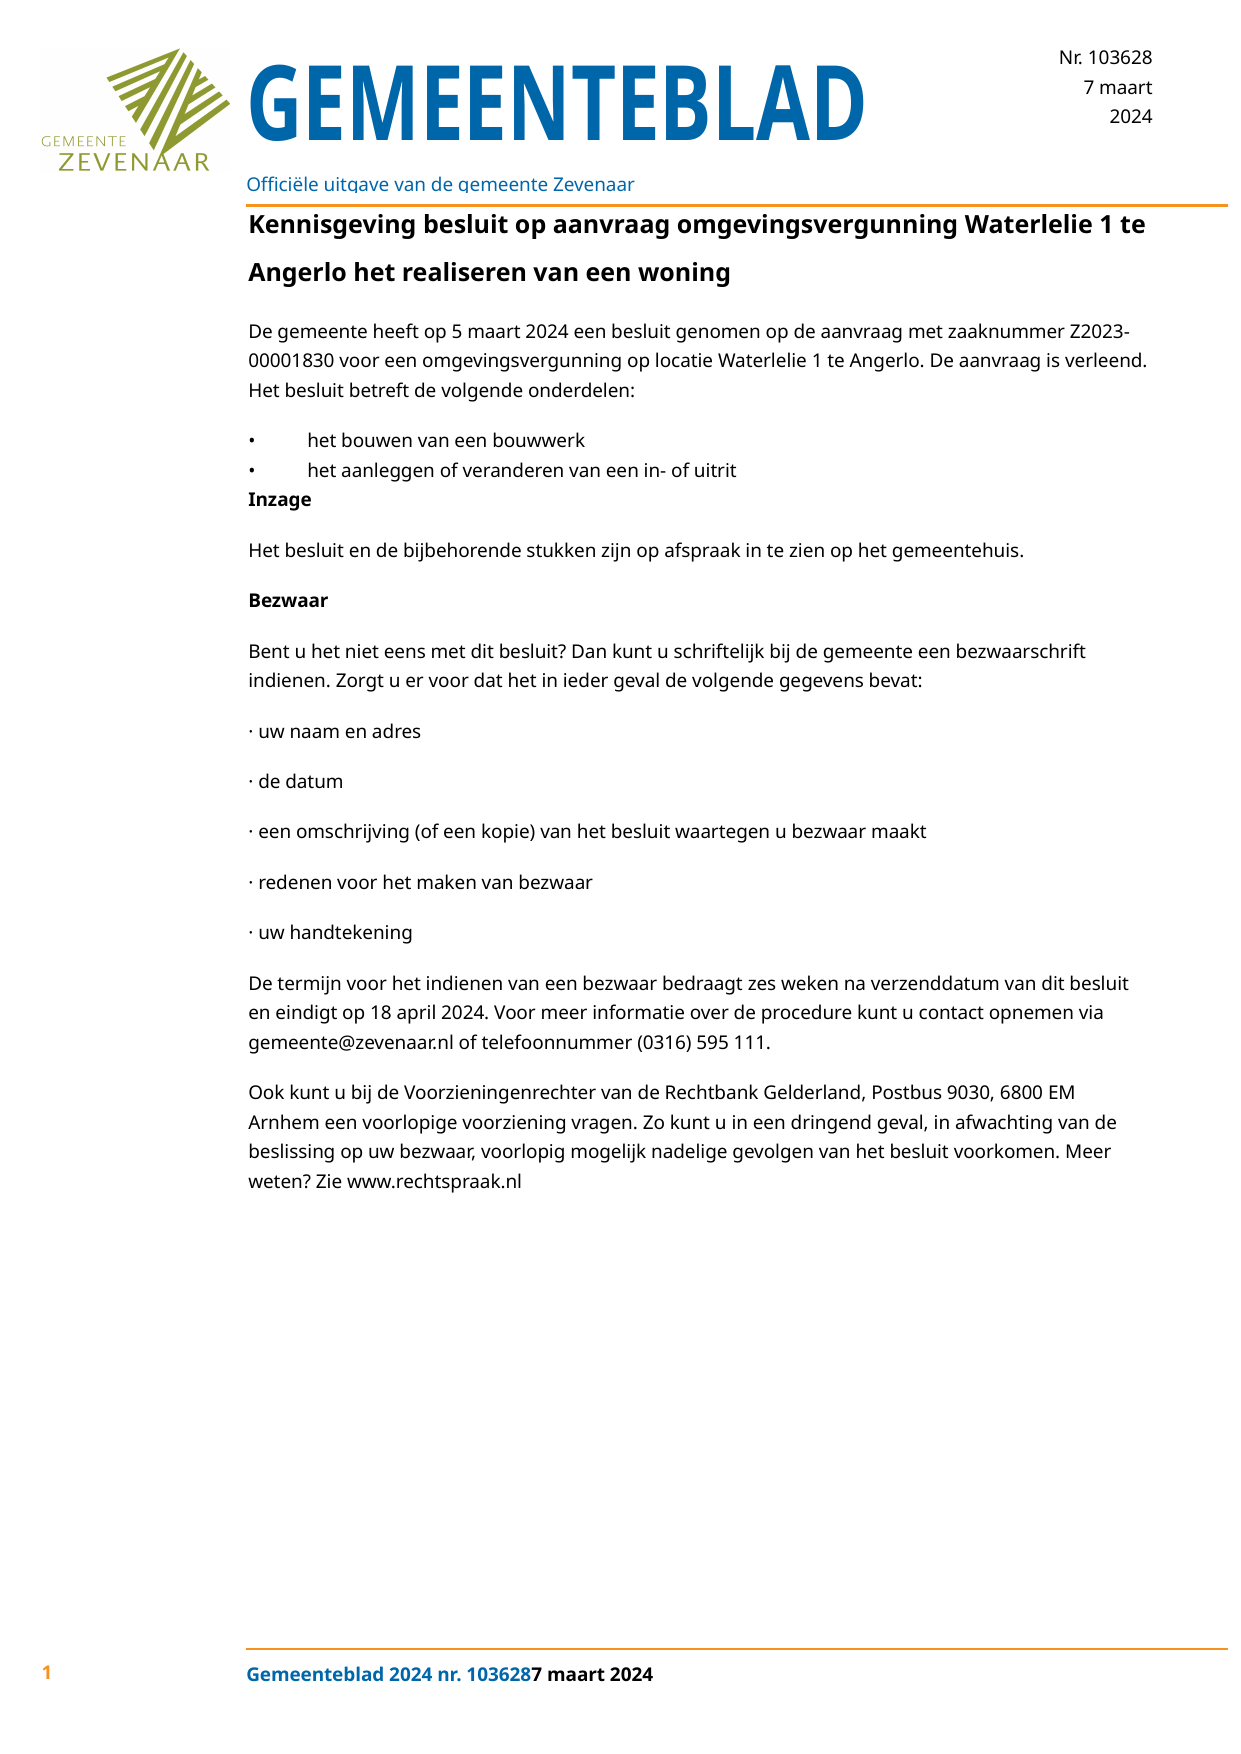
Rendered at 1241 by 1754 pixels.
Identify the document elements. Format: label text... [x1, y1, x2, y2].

list het bouwen van een bouwwerk [248, 427, 1152, 453]
list het aanleggen of veranderen van een in- of uitrit [248, 457, 1152, 483]
text · redenen voor het maken van bezwaar [248, 869, 1152, 895]
text · uw handtekening [248, 919, 1152, 945]
text · de datum [248, 768, 1152, 794]
text Bezwaar [248, 587, 1152, 613]
text · uw naam en adres [248, 718, 1152, 744]
text De termijn voor het indienen van een bezwaar bedraagt zes weken na verzenddatum van dit besluit en eindigt op 18 april 2024. Voor meer informatie over de procedure kunt u contact opnemen via gemeente@zevenaar.nl of telefoonnummer (0316) 595 111. [248, 970, 1152, 1055]
text Ook kunt u bij de Voorzieningenrechter van de Rechtbank Gelderland, Postbus 9030, 6800 EM Arnhem een voorlopige voorziening vragen. Zo kunt u in een dringend geval, in afwachting van de beslissing op uw bezwaar, voorlopig mogelijk nadelige gevolgen van het besluit voorkomen. Meer weten? Zie www.rechtspraak.nl [248, 1079, 1152, 1194]
text Inzage [248, 487, 1152, 512]
text Het besluit en de bijbehorende stukken zijn op afspraak in te zien op het gemeentehuis. [248, 537, 1152, 563]
picture [41, 47, 231, 172]
text Kennisgeving besluit op aanvraag omgevingsvergunning Waterlelie 1 te Angerlo het realiseren van een woning [248, 207, 1152, 288]
text De gemeente heeft op 5 maart 2024 een besluit genomen op de aanvraag met zaaknummer Z2023-00001830 voor een omgevingsvergunning op locatie Waterlelie 1 te Angerlo. De aanvraag is verleend. Het besluit betreft de volgende onderdelen: [248, 318, 1152, 403]
text · een omschrijving (of een kopie) van het besluit waartegen u bezwaar maakt [248, 819, 1152, 844]
text Bent u het niet eens met dit besluit? Dan kunt u schriftelijk bij de gemeente een bezwaarschrift indienen. Zorgt u er voor dat het in ieder geval de volgende gegevens bevat: [248, 638, 1152, 693]
